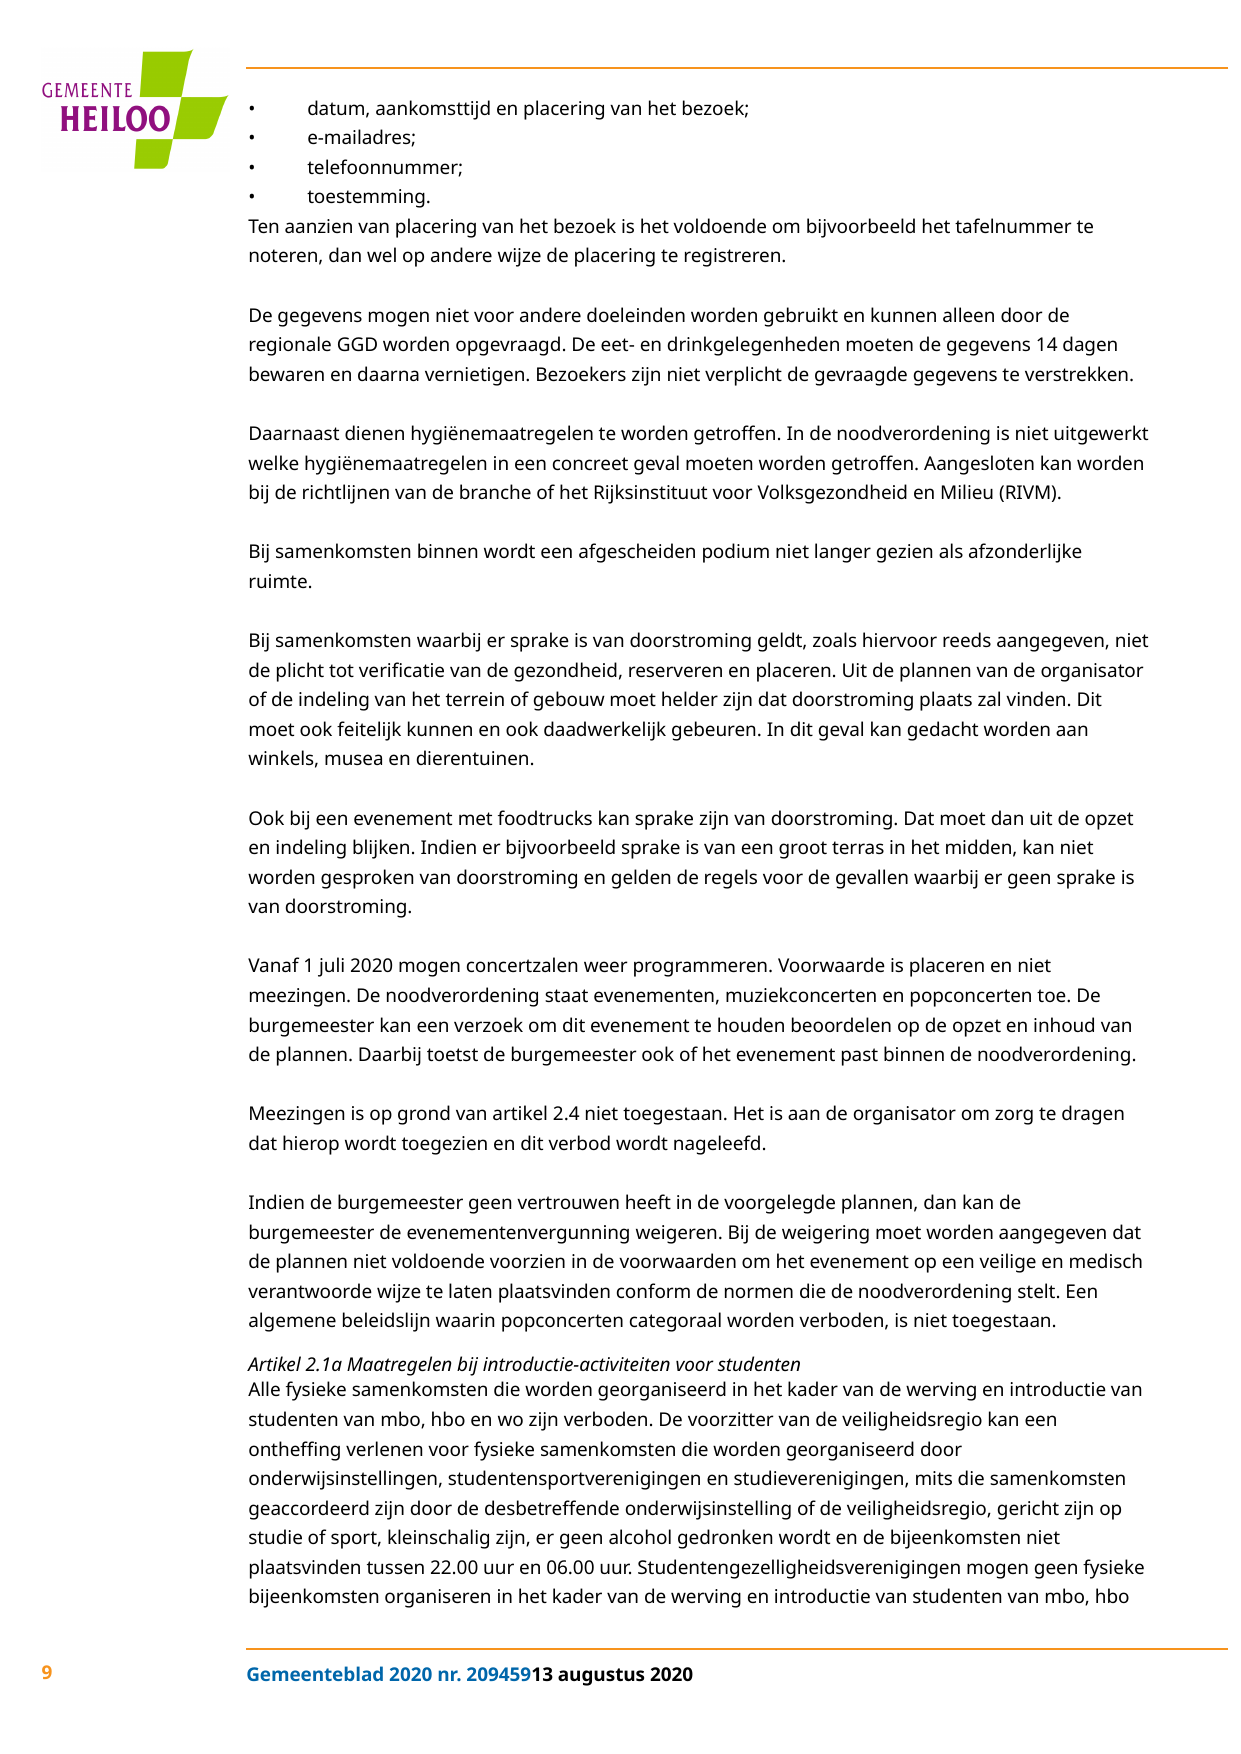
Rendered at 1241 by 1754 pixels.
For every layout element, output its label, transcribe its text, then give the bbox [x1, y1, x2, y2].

list telefoonnummer; [248, 154, 1152, 180]
text De gegevens mogen niet voor andere doeleinden worden gebruikt en kunnen alleen door de regionale GGD worden opgevraagd. De eet- en drinkgelegenheden moeten de gegevens 14 dagen bewaren en daarna vernietigen. Bezoekers zijn niet verplicht de gevraagde gegevens te verstrekken. [248, 302, 1152, 387]
text Artikel 2.1a Maatregelen bij introductie-activiteiten voor studenten [248, 1351, 1152, 1377]
text Ook bij een evenement met foodtrucks kan sprake zijn van doorstroming. Dat moet dan uit de opzet en indeling blijken. Indien er bijvoorbeeld sprake is van een groot terras in het midden, kan niet worden gesproken van doorstroming en gelden de regels voor de gevallen waarbij er geen sprake is van doorstroming. [248, 805, 1152, 919]
text Alle fysieke samenkomsten die worden georganiseerd in het kader van de werving en introductie van studenten van mbo, hbo en wo zijn verboden. De voorzitter van de veiligheidsregio kan een ontheffing verlenen voor fysieke samenkomsten die worden georganiseerd door onderwijsinstellingen, studentensportverenigingen en studieverenigingen, mits die samenkomsten geaccordeerd zijn door de desbetreffende onderwijsinstelling of de veiligheidsregio, gericht zijn op studie of sport, kleinschalig zijn, er geen alcohol gedronken wordt en de bijeenkomsten niet plaatsvinden tussen 22.00 uur en 06.00 uur. Studentengezelligheidsverenigingen mogen geen fysieke bijeenkomsten organiseren in het kader van de werving en introductie van studenten van mbo, hbo [248, 1377, 1152, 1609]
picture [41, 47, 231, 172]
text Daarnaast dienen hygiënemaatregelen te worden getroffen. In de noodverordening is niet uitgewerkt welke hygiënemaatregelen in een concreet geval moeten worden getroffen. Aangesloten kan worden bij de richtlijnen van de branche of het Rijksinstituut voor Volksgezondheid en Milieu (RIVM). [248, 420, 1152, 505]
text Vanaf 1 juli 2020 mogen concertzalen weer programmeren. Voorwaarde is placeren en niet meezingen. De noodverordening staat evenementen, muziekconcerten en popconcerten toe. De burgemeester kan een verzoek om dit evenement te houden beoordelen op de opzet en inhoud van de plannen. Daarbij toetst de burgemeester ook of het evenement past binnen de noodverordening. [248, 953, 1152, 1067]
text Bij samenkomsten waarbij er sprake is van doorstroming geldt, zoals hiervoor reeds aangegeven, niet de plicht tot verificatie van de gezondheid, reserveren en placeren. Uit de plannen van de organisator of de indeling van het terrein of gebouw moet helder zijn dat doorstroming plaats zal vinden. Dit moet ook feitelijk kunnen en ook daadwerkelijk gebeuren. In dit geval kan gedacht worden aan winkels, musea en dierentuinen. [248, 627, 1152, 771]
text Bij samenkomsten binnen wordt een afgescheiden podium niet langer gezien als afzonderlijke ruimte. [248, 538, 1152, 594]
text Ten aanzien van placering van het bezoek is het voldoende om bijvoorbeeld het tafelnummer te noteren, dan wel op andere wijze de placering te registreren. [248, 213, 1152, 268]
list e-mailadres; [248, 124, 1152, 150]
list datum, aankomsttijd en placering van het bezoek; [248, 95, 1152, 121]
text Meezingen is op grond van artikel 2.4 niet toegestaan. Het is aan de organisator om zorg te dragen dat hierop wordt toegezien en dit verbod wordt nageleefd. [248, 1101, 1152, 1156]
text Indien de burgemeester geen vertrouwen heeft in de voorgelegde plannen, dan kan de burgemeester de evenementenvergunning weigeren. Bij de weigering moet worden aangegeven dat de plannen niet voldoende voorzien in de voorwaarden om het evenement op een veilige en medisch verantwoorde wijze te laten plaatsvinden conform de normen die de noodverordening stelt. Een algemene beleidslijn waarin popconcerten categoraal worden verboden, is niet toegestaan. [248, 1189, 1152, 1333]
list toestemming. [248, 183, 1152, 209]
